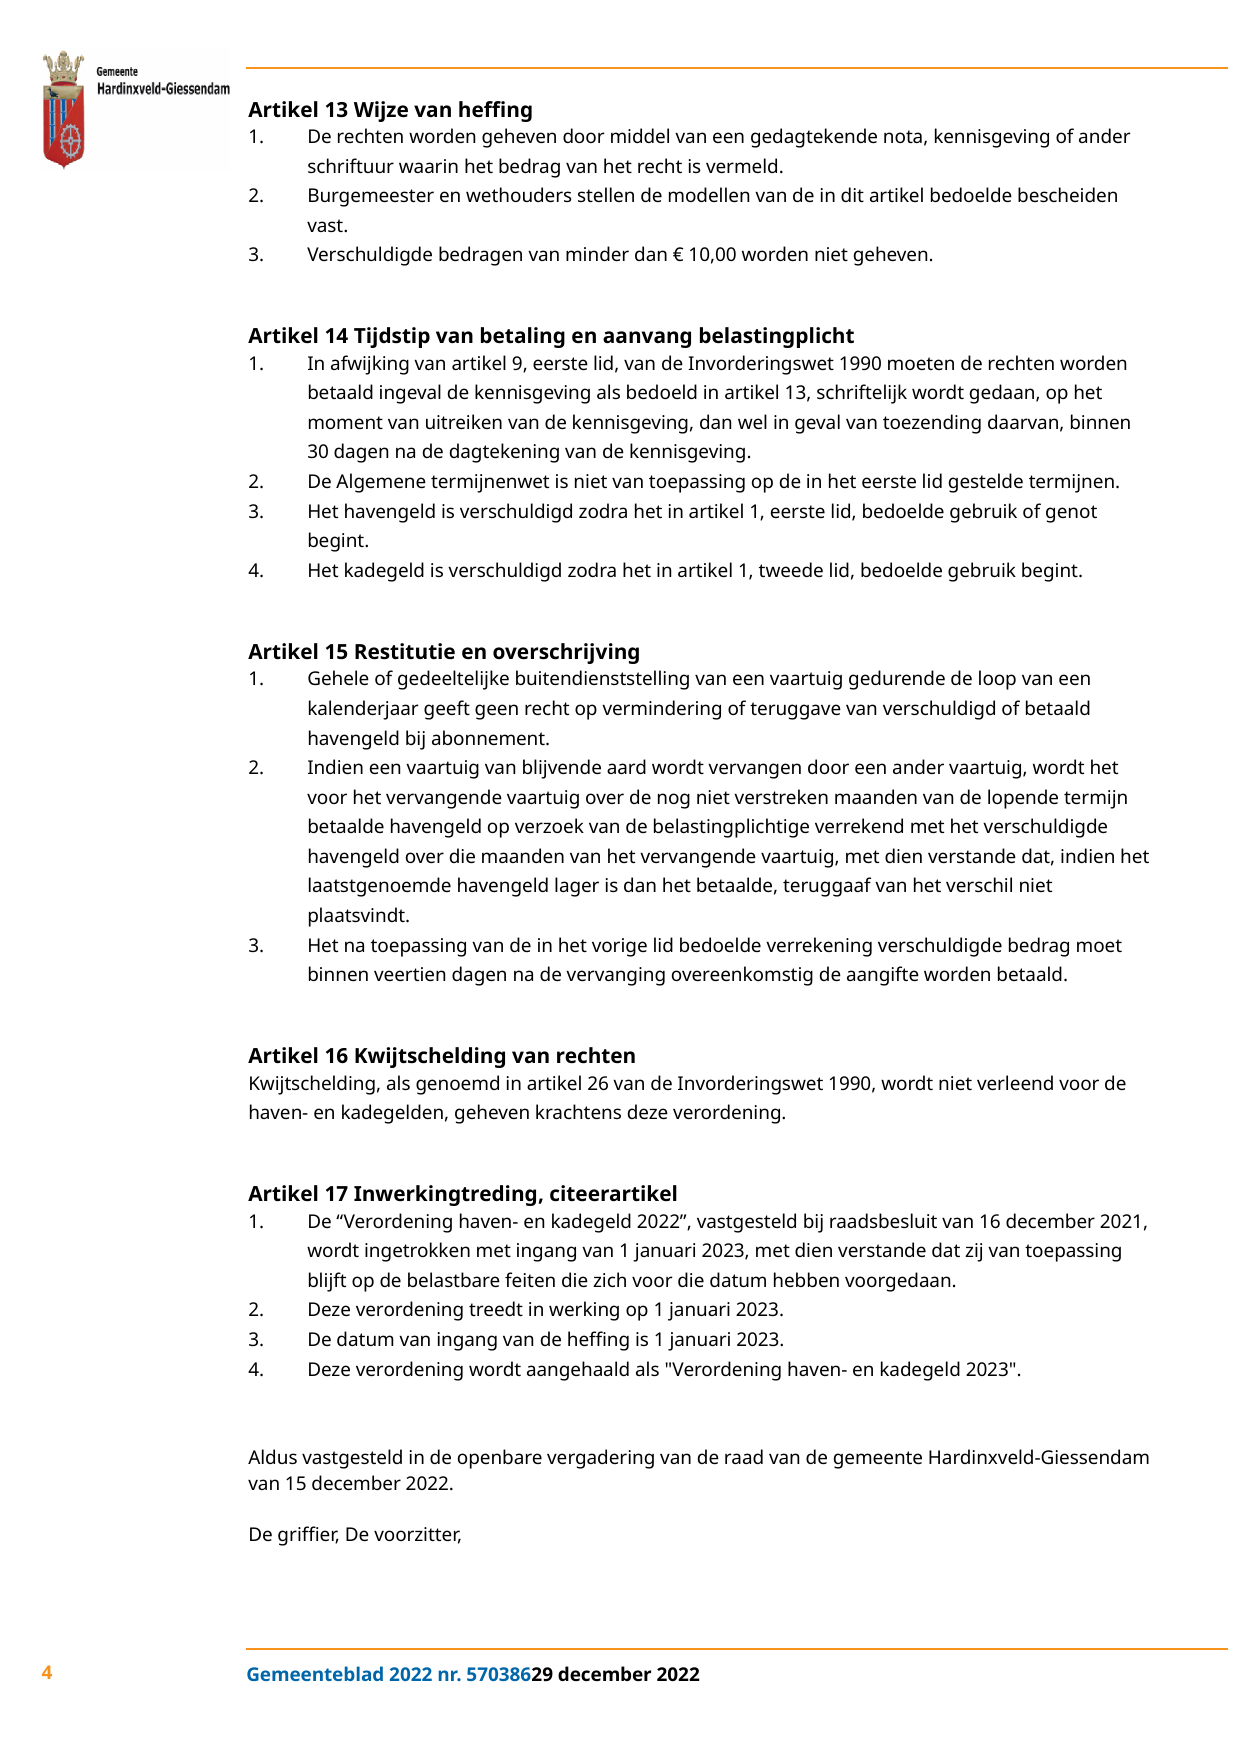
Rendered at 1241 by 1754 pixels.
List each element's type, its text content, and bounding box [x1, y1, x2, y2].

picture [41, 47, 231, 172]
list In afwijking van artikel 9, eerste lid, van de Invorderingswet 1990 moeten de rechten worden betaald ingeval de kennisgeving als bedoeld in artikel 13, schriftelijk wordt gedaan, op het moment van uitreiken van de kennisgeving, dan wel in geval van toezending daarvan, binnen 30 dagen na de dagtekening van de kennisgeving. [248, 350, 1152, 464]
text Artikel 14 Tijdstip van betaling en aanvang belastingplicht [248, 322, 1152, 350]
list Gehele of gedeeltelijke buitendienststelling van een vaartuig gedurende de loop van een kalenderjaar geeft geen recht op vermindering of teruggave van verschuldigd of betaald havengeld bij abonnement. [248, 666, 1152, 750]
list De “Verordening haven- en kadegeld 2022”, vastgesteld bij raadsbesluit van 16 december 2021, wordt ingetrokken met ingang van 1 januari 2023, met dien verstande dat zij van toepassing blijft op de belastbare feiten die zich voor die datum hebben voorgedaan. [248, 1208, 1152, 1293]
list Het kadegeld is verschuldigd zodra het in artikel 1, tweede lid, bedoelde gebruik begint. [248, 557, 1152, 583]
list Deze verordening wordt aangehaald als "Verordening haven- en kadegeld 2023". [248, 1356, 1152, 1381]
text Kwijtschelding, als genoemd in artikel 26 van de Invorderingswet 1990, wordt niet verleend voor de haven- en kadegelden, geheven krachtens deze verordening. [248, 1070, 1152, 1125]
text Artikel 16 Kwijtschelding van rechten [248, 1041, 1152, 1070]
text Artikel 15 Restitutie en overschrijving [248, 637, 1152, 666]
list Verschuldigde bedragen van minder dan € 10,00 worden niet geheven. [248, 242, 1152, 267]
text De griffier, De voorzitter, [248, 1522, 1152, 1547]
list Indien een vaartuig van blijvende aard wordt vervangen door een ander vaartuig, wordt het voor het vervangende vaartuig over de nog niet verstreken maanden van de lopende termijn betaalde havengeld op verzoek van de belastingplichtige verrekend met het verschuldigde havengeld over die maanden van het vervangende vaartuig, met dien verstande dat, indien het laatstgenoemde havengeld lager is dan het betaalde, teruggaaf van het verschil niet plaatsvindt. [248, 754, 1152, 928]
list Het na toepassing van de in het vorige lid bedoelde verrekening verschuldigde bedrag moet binnen veertien dagen na de vervanging overeenkomstig de aangifte worden betaald. [248, 932, 1152, 987]
list Het havengeld is verschuldigd zodra het in artikel 1, eerste lid, bedoelde gebruik of genot begint. [248, 498, 1152, 553]
list Deze verordening treedt in werking op 1 januari 2023. [248, 1297, 1152, 1322]
list De rechten worden geheven door middel van een gedagtekende nota, kennisgeving of ander schriftuur waarin het bedrag van het recht is vermeld. [248, 123, 1152, 178]
text Artikel 13 Wijze van heffing [248, 95, 1152, 123]
text Artikel 17 Inwerkingtreding, citeerartikel [248, 1179, 1152, 1208]
list De datum van ingang van de heffing is 1 januari 2023. [248, 1326, 1152, 1352]
list Burgemeester en wethouders stellen de modellen van de in dit artikel bedoelde bescheiden vast. [248, 182, 1152, 238]
list De Algemene termijnenwet is niet van toepassing op de in het eerste lid gestelde termijnen. [248, 468, 1152, 494]
text Aldus vastgesteld in de openbare vergadering van de raad van de gemeente Hardinxveld-Giessendam van 15 december 2022. [248, 1444, 1152, 1496]
